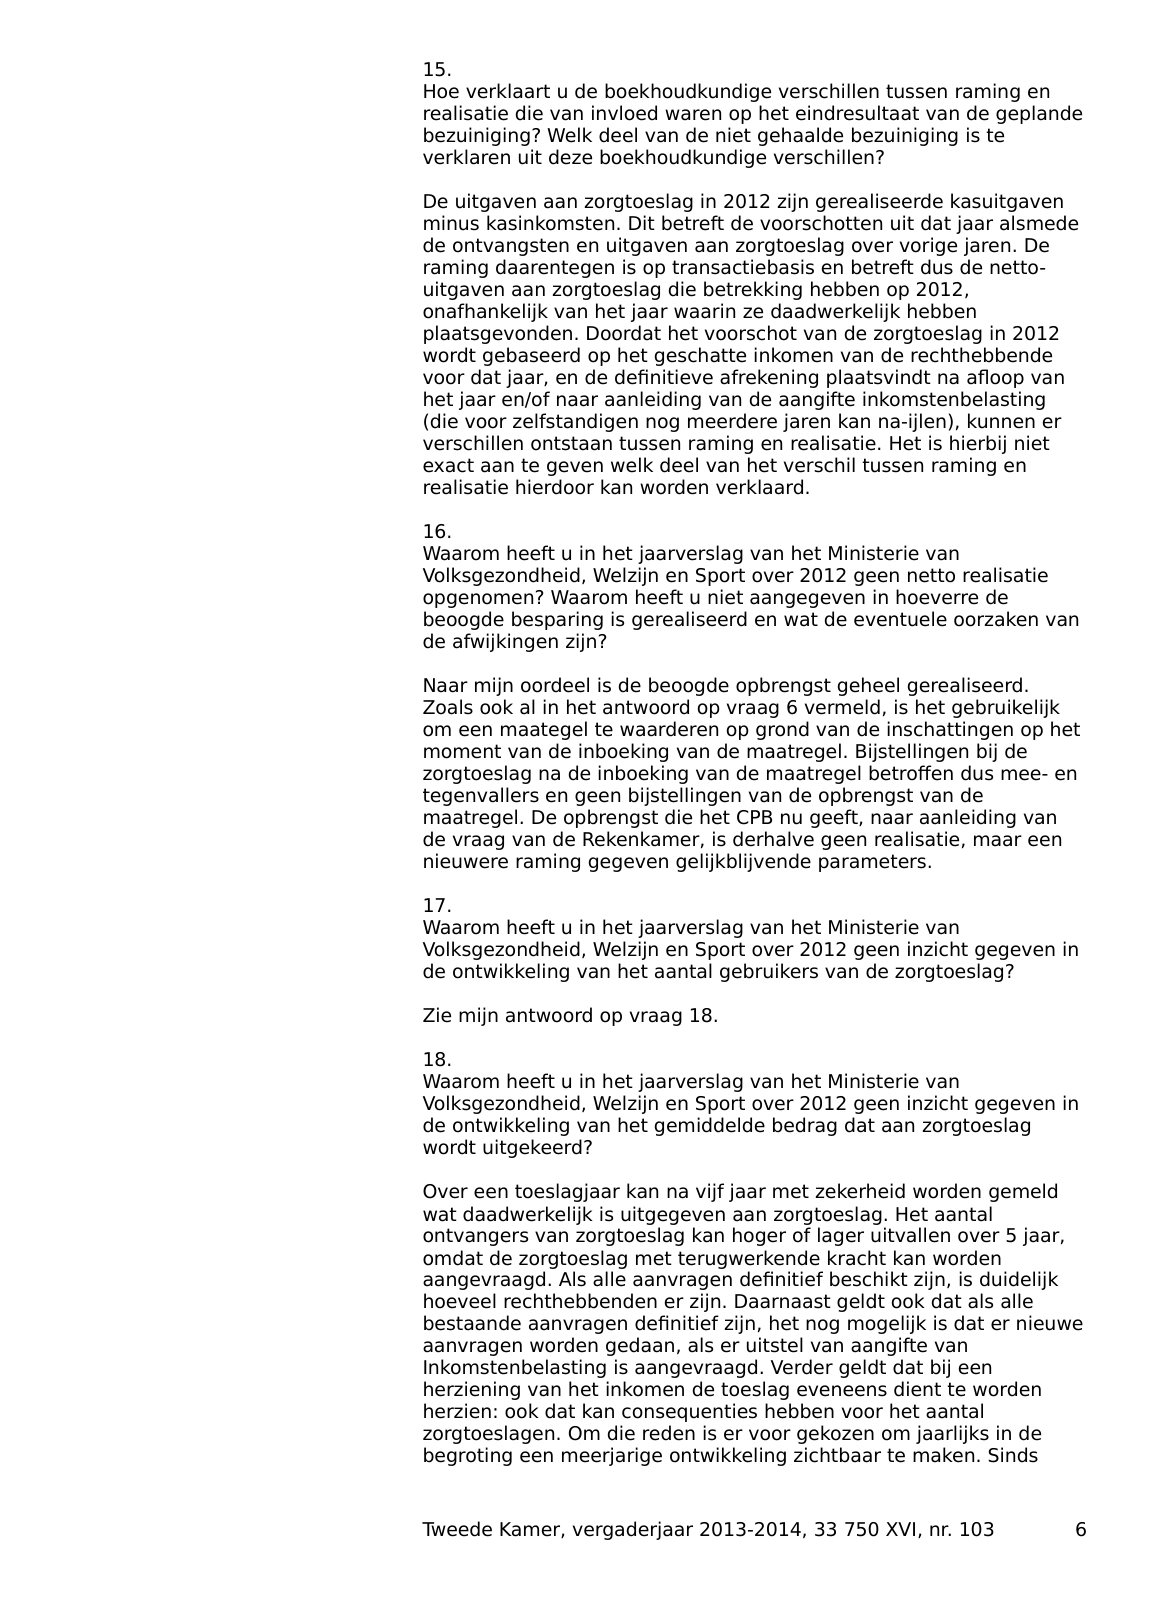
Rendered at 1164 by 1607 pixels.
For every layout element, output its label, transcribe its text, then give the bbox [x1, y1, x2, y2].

text Waarom heeft u in het jaarverslag van het Ministerie van Volksgezondheid, Welzijn en Sport over 2012 geen inzicht gegeven in de ontwikkeling van het aantal gebruikers van de zorgtoeslag? [422, 917, 1087, 983]
text Naar mijn oordeel is de beoogde opbrengst geheel gerealiseerd. Zoals ook al in het antwoord op vraag 6 vermeld, is het gebruikelijk om een maategel te waarderen op grond van de inschattingen op het moment van de inboeking van de maatregel. Bijstellingen bij de zorgtoeslag na de inboeking van de maatregel betroffen dus mee- en tegenvallers en geen bijstellingen van de opbrengst van de maatregel. De opbrengst die het CPB nu geeft, naar aanleiding van de vraag van de Rekenkamer, is derhalve geen realisatie, maar een nieuwere raming gegeven gelijkblijvende parameters. [422, 675, 1087, 873]
text Zie mijn antwoord op vraag 18. [422, 1005, 1087, 1027]
text Waarom heeft u in het jaarverslag van het Ministerie van Volksgezondheid, Welzijn en Sport over 2012 geen inzicht gegeven in de ontwikkeling van het gemiddelde bedrag dat aan zorgtoeslag wordt uitgekeerd? [422, 1071, 1087, 1159]
text 16. [422, 521, 1087, 543]
text Waarom heeft u in het jaarverslag van het Ministerie van Volksgezondheid, Welzijn en Sport over 2012 geen netto realisatie opgenomen? Waarom heeft u niet aangegeven in hoeverre de beoogde besparing is gerealiseerd en wat de eventuele oorzaken van de afwijkingen zijn? [422, 543, 1087, 653]
text Over een toeslagjaar kan na vijf jaar met zekerheid worden gemeld wat daadwerkelijk is uitgegeven aan zorgtoeslag. Het aantal ontvangers van zorgtoeslag kan hoger of lager uitvallen over 5 jaar, omdat de zorgtoeslag met terugwerkende kracht kan worden aangevraagd. Als alle aanvragen definitief beschikt zijn, is duidelijk hoeveel rechthebbenden er zijn. Daarnaast geldt ook dat als alle bestaande aanvragen definitief zijn, het nog mogelijk is dat er nieuwe aanvragen worden gedaan, als er uitstel van aangifte van Inkomstenbelasting is aangevraagd. Verder geldt dat bij een herziening van het inkomen de toeslag eveneens dient te worden herzien: ook dat kan consequenties hebben voor het aantal zorgtoeslagen. Om die reden is er voor gekozen om jaarlijks in de begroting een meerjarige ontwikkeling zichtbaar te maken. Sinds [422, 1181, 1087, 1467]
text 18. [422, 1049, 1087, 1071]
text 15. [422, 59, 1087, 81]
text De uitgaven aan zorgtoeslag in 2012 zijn gerealiseerde kasuitgaven minus kasinkomsten. Dit betreft de voorschotten uit dat jaar alsmede de ontvangsten en uitgaven aan zorgtoeslag over vorige jaren. De raming daarentegen is op transactiebasis en betreft dus de netto-uitgaven aan zorgtoeslag die betrekking hebben op 2012, onafhankelijk van het jaar waarin ze daadwerkelijk hebben plaatsgevonden. Doordat het voorschot van de zorgtoeslag in 2012 wordt gebaseerd op het geschatte inkomen van de rechthebbende voor dat jaar, en de definitieve afrekening plaatsvindt na afloop van het jaar en/of naar aanleiding van de aangifte inkomstenbelasting (die voor zelfstandigen nog meerdere jaren kan na-ijlen), kunnen er verschillen ontstaan tussen raming en realisatie. Het is hierbij niet exact aan te geven welk deel van het verschil tussen raming en realisatie hierdoor kan worden verklaard. [422, 191, 1087, 499]
text 17. [422, 895, 1087, 917]
text Hoe verklaart u de boekhoudkundige verschillen tussen raming en realisatie die van invloed waren op het eindresultaat van de geplande bezuiniging? Welk deel van de niet gehaalde bezuiniging is te verklaren uit deze boekhoudkundige verschillen? [422, 81, 1087, 169]
